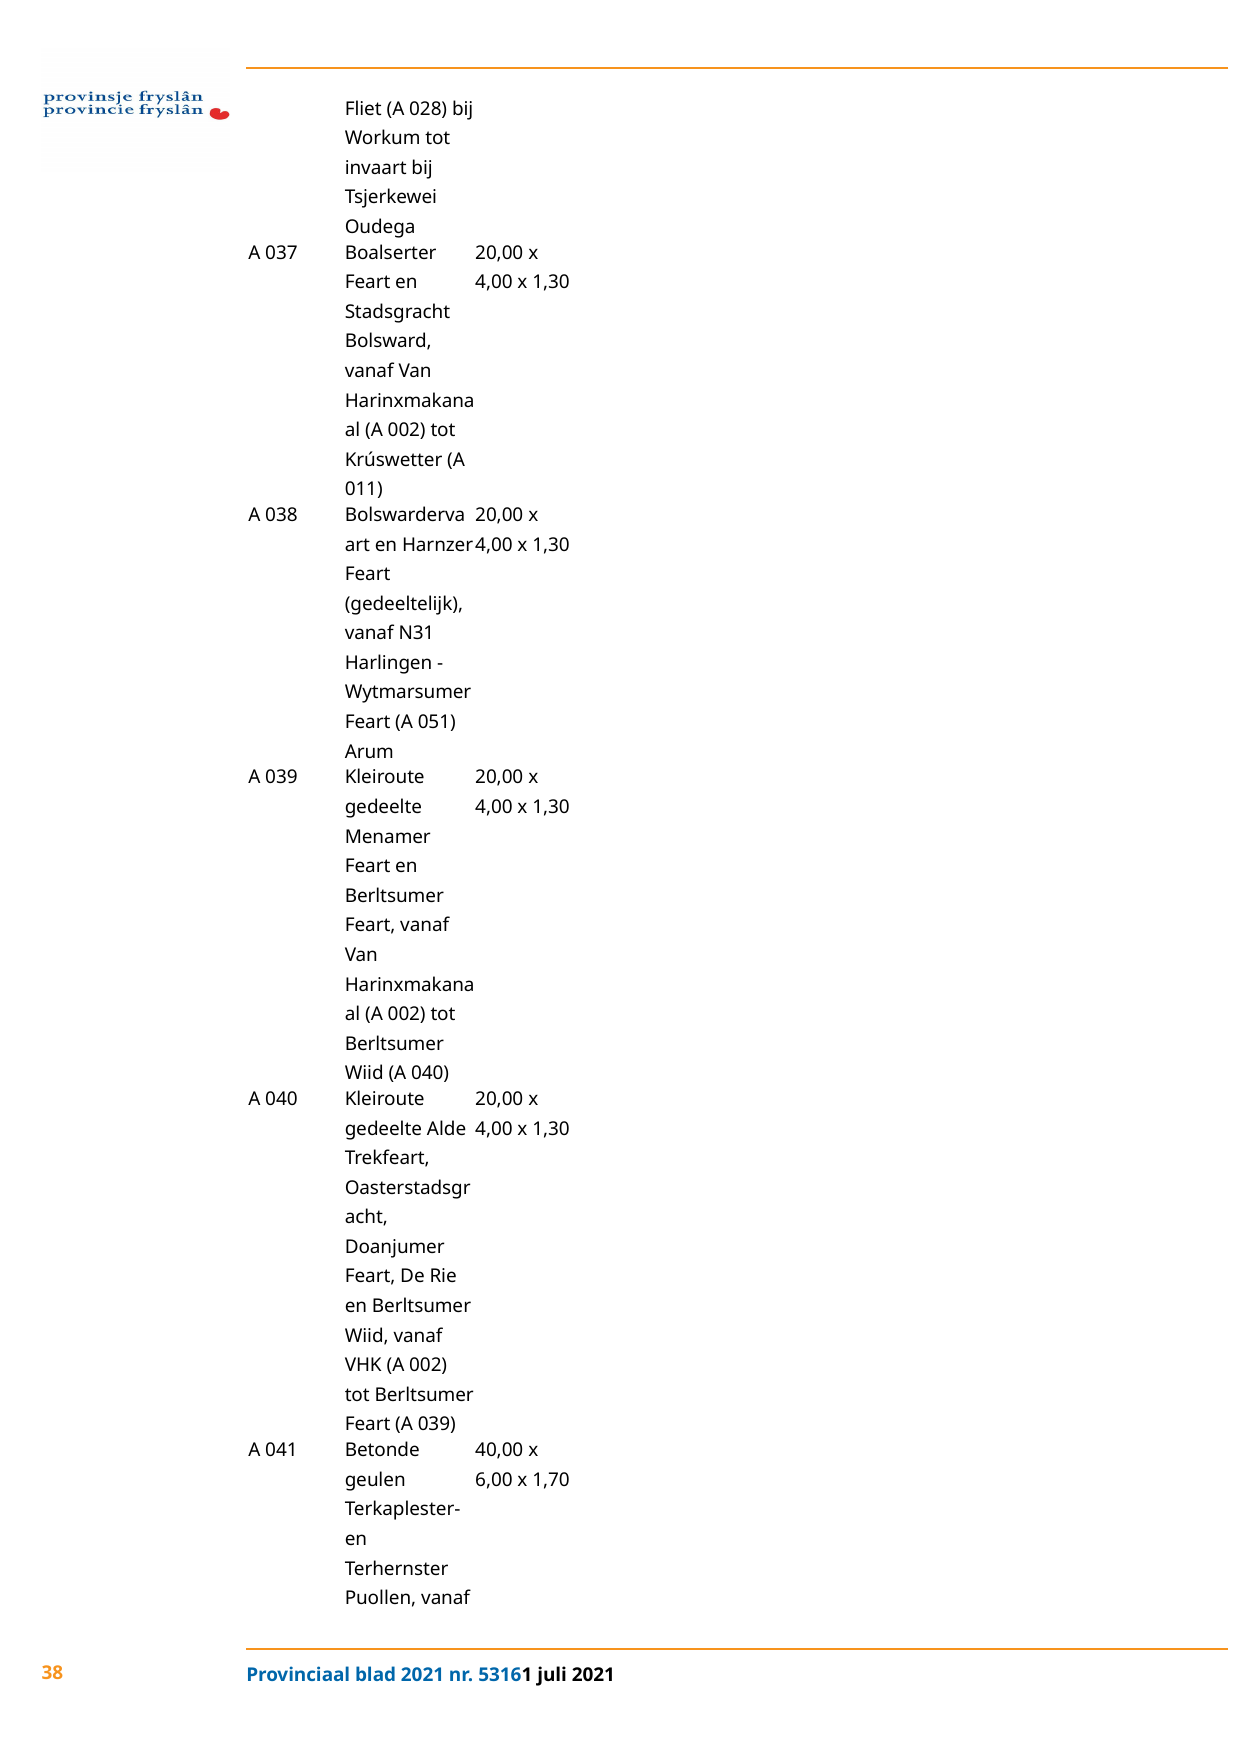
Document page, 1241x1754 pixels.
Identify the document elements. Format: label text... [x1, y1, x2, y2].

table_cell [572, 1085, 668, 1436]
table_cell [572, 1436, 668, 1610]
table_cell [668, 764, 765, 1085]
table_cell [668, 239, 765, 501]
table_cell 20,00 x 4,00 x 1,30 [475, 501, 572, 764]
table_cell [572, 95, 668, 239]
table_cell Kleiroute gedeelte Alde Trekfeart, Oasterstadsgracht, Doanjumer Feart, De Rie en Berltsumer Wiid, vanaf VHK (A 002) tot Berltsumer Feart (A 039) [345, 1085, 475, 1436]
table_cell Kleiroute gedeelte Menamer Feart en Berltsumer Feart, vanaf Van Harinxmakanaal (A 002) tot Berltsumer Wiid (A 040) [345, 764, 475, 1085]
table_cell [475, 95, 572, 239]
table_cell Betonde geulen Terkaplester- en Terhernster Puollen, vanaf [345, 1436, 475, 1610]
table_cell Boalserter Feart en Stadsgracht Bolsward, vanaf Van Harinxmakanaal (A 002) tot Krúswetter (A 011) [345, 239, 475, 501]
table_cell [668, 95, 765, 239]
table_cell [572, 501, 668, 764]
table_cell 20,00 x 4,00 x 1,30 [475, 764, 572, 1085]
table_cell [248, 95, 344, 239]
table_cell [668, 1085, 765, 1436]
table_cell A 039 [248, 764, 344, 1085]
table_cell A 041 [248, 1436, 344, 1610]
picture [41, 47, 231, 172]
table_cell 20,00 x 4,00 x 1,30 [475, 239, 572, 501]
table_cell A 040 [248, 1085, 344, 1436]
table_cell 40,00 x 6,00 x 1,70 [475, 1436, 572, 1610]
table_cell Fliet (A 028) bij Workum tot invaart bij Tsjerkewei Oudega [345, 95, 475, 239]
table_cell Bolswardervaart en Harnzer Feart (gedeeltelijk), vanaf N31 Harlingen - Wytmarsumer Feart (A 051) Arum [345, 501, 475, 764]
table_cell A 037 [248, 239, 344, 501]
table_cell [572, 239, 668, 501]
table_cell 20,00 x 4,00 x 1,30 [475, 1085, 572, 1436]
table_cell [668, 501, 765, 764]
table_cell [572, 764, 668, 1085]
table_cell A 038 [248, 501, 344, 764]
table_cell [668, 1436, 765, 1610]
